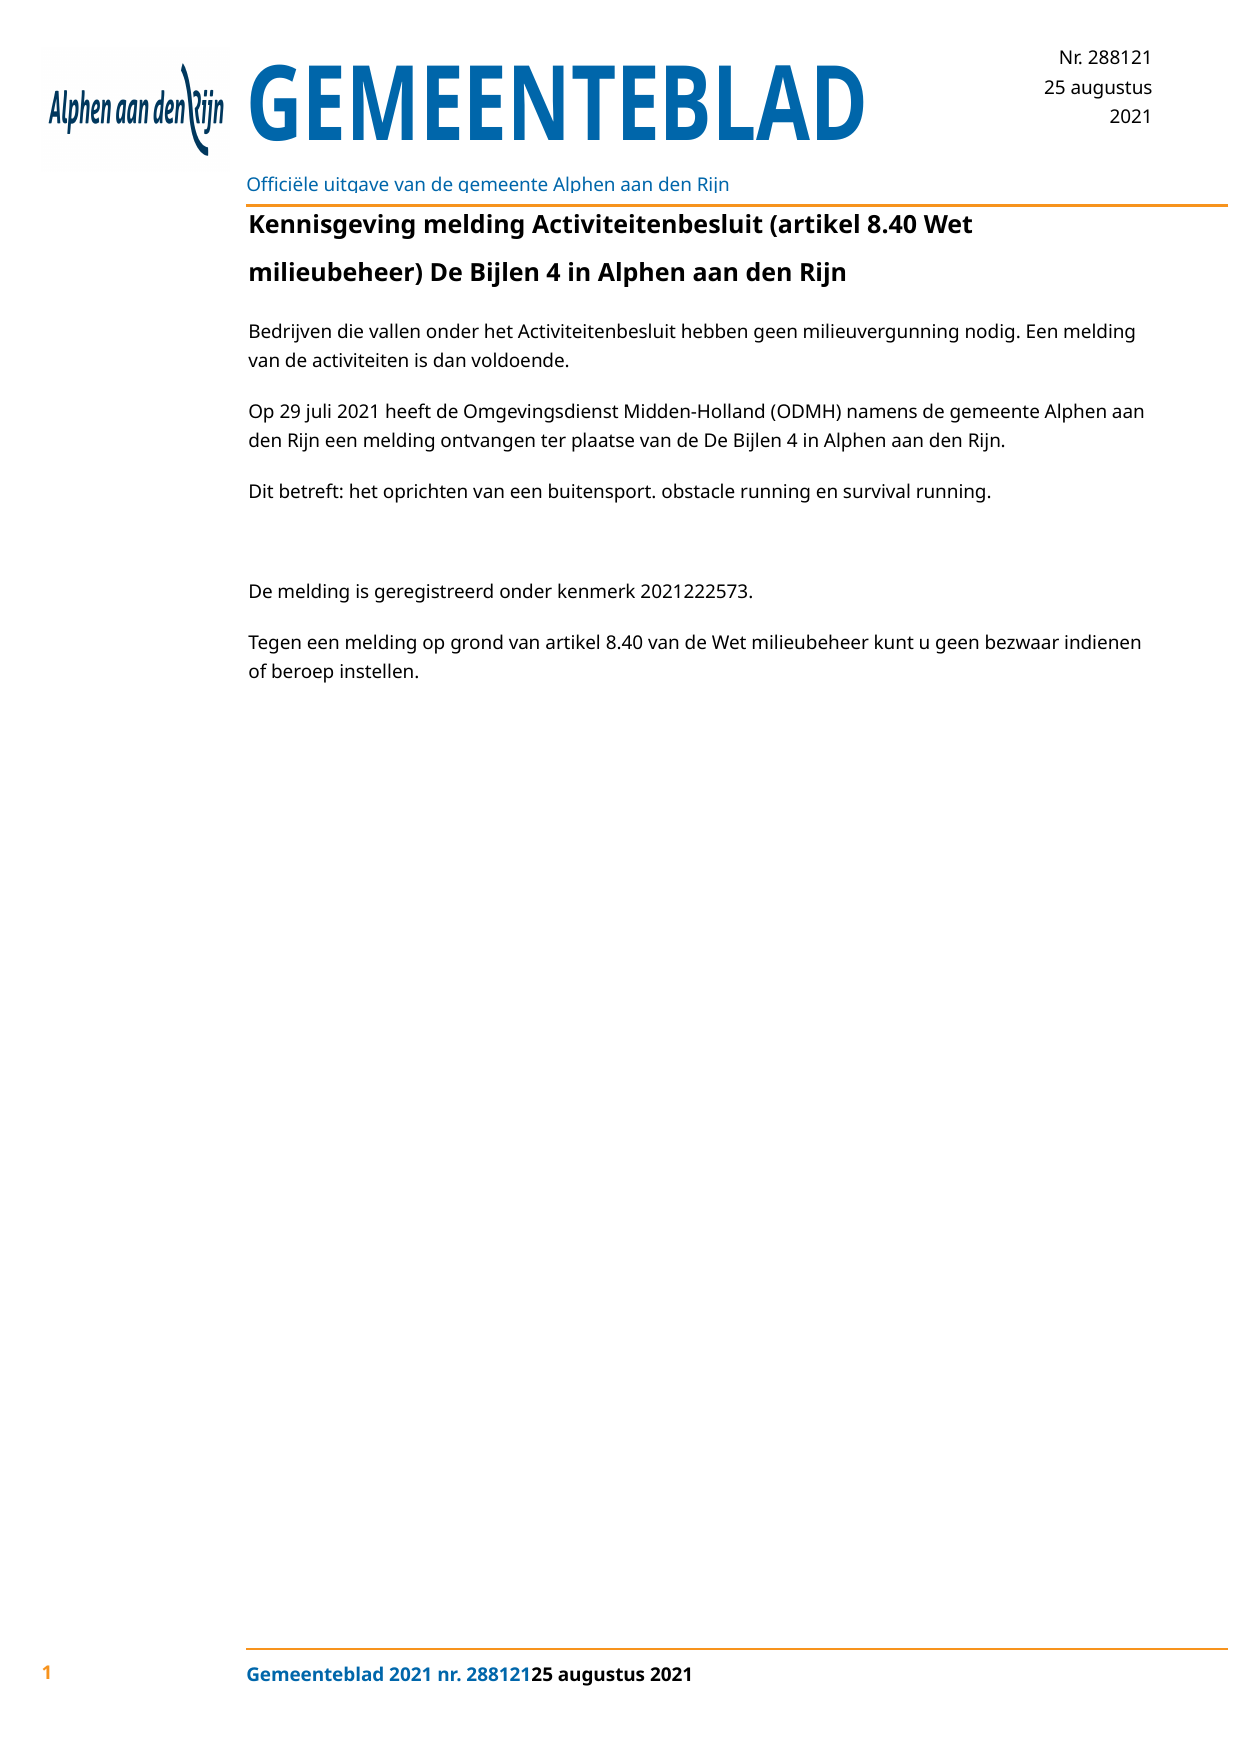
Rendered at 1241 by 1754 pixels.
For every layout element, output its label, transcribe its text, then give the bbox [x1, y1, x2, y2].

text Kennisgeving melding Activiteitenbesluit (artikel 8.40 Wet milieubeheer) De Bijlen 4 in Alphen aan den Rijn [248, 207, 1152, 288]
text Dit betreft: het oprichten van een buitensport. obstacle running en survival running. [248, 478, 1152, 504]
text De melding is geregistreerd onder kenmerk 2021222573. [248, 579, 1152, 604]
picture [41, 47, 231, 172]
text Tegen een melding op grond van artikel 8.40 van de Wet milieubeheer kunt u geen bezwaar indienen of beroep instellen. [248, 629, 1152, 684]
text Op 29 juli 2021 heeft de Omgevingsdienst Midden-Holland (ODMH) namens de gemeente Alphen aan den Rijn een melding ontvangen ter plaatse van de De Bijlen 4 in Alphen aan den Rijn. [248, 398, 1152, 453]
text Bedrijven die vallen onder het Activiteitenbesluit hebben geen milieuvergunning nodig. Een melding van de activiteiten is dan voldoende. [248, 318, 1152, 373]
